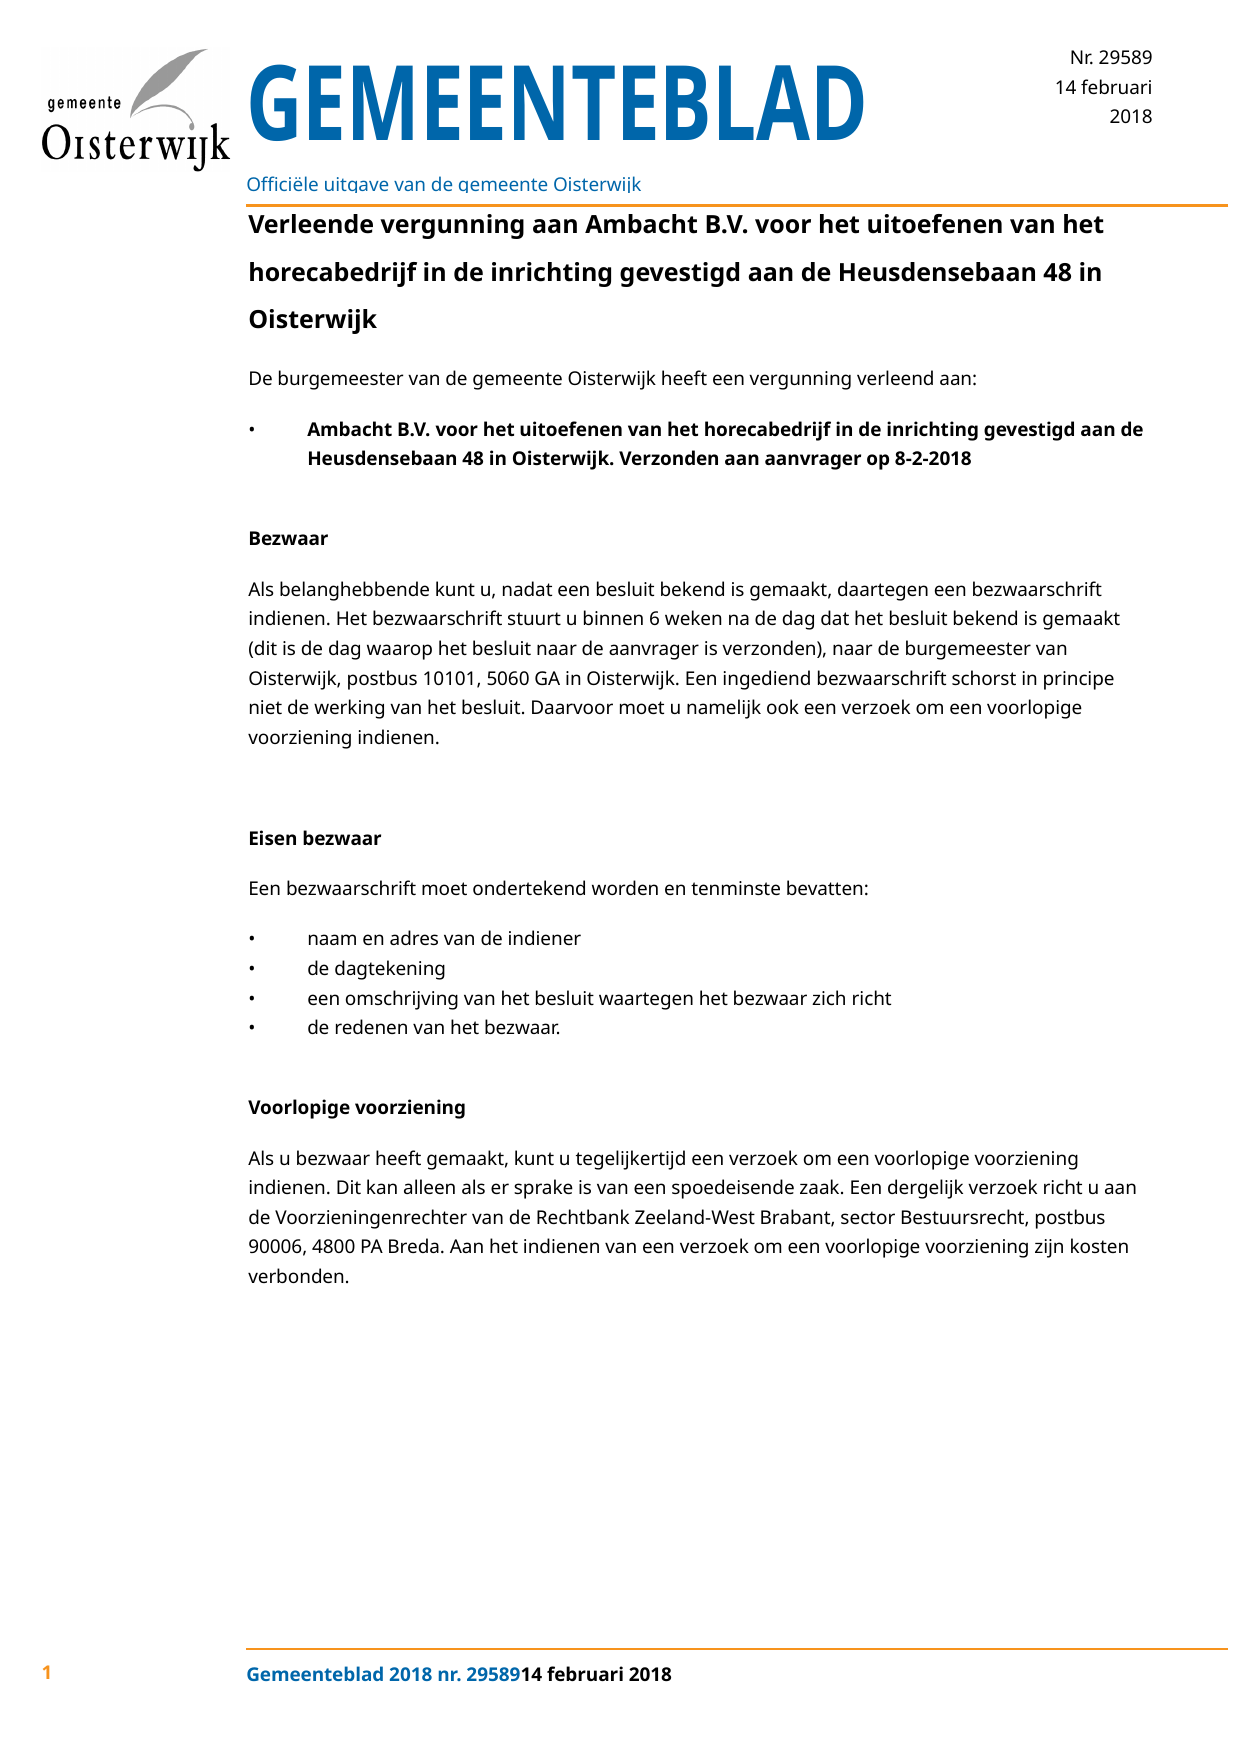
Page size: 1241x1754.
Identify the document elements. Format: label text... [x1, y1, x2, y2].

text Voorlopige voorziening [248, 1094, 1152, 1120]
text Bezwaar [248, 526, 1152, 551]
picture [41, 47, 231, 172]
text Als belanghebbende kunt u, nadat een besluit bekend is gemaakt, daartegen een bezwaarschrift indienen. Het bezwaarschrift stuurt u binnen 6 weken na de dag dat het besluit bekend is gemaakt (dit is de dag waarop het besluit naar de aanvrager is verzonden), naar de burgemeester van Oisterwijk, postbus 10101, 5060 GA in Oisterwijk. Een ingediend bezwaarschrift schorst in principe niet de werking van het besluit. Daarvoor moet u namelijk ook een verzoek om een voorlopige voorziening indienen. [248, 576, 1152, 749]
list Ambacht B.V. voor het uitoefenen van het horecabedrijf in de inrichting gevestigd aan de Heusdensebaan 48 in Oisterwijk. Verzonden aan aanvrager op 8-2-2018 [248, 416, 1152, 471]
text Eisen bezwaar [248, 825, 1152, 850]
list naam en adres van de indiener [248, 926, 1152, 951]
text Een bezwaarschrift moet ondertekend worden en tenminste bevatten: [248, 875, 1152, 901]
list de dagtekening [248, 955, 1152, 981]
list een omschrijving van het besluit waartegen het bezwaar zich richt [248, 985, 1152, 1010]
text Verleende vergunning aan Ambacht B.V. voor het uitoefenen van het horecabedrijf in de inrichting gevestigd aan de Heusdensebaan 48 in Oisterwijk [248, 207, 1152, 336]
text De burgemeester van de gemeente Oisterwijk heeft een vergunning verleend aan: [248, 366, 1152, 391]
text Als u bezwaar heeft gemaakt, kunt u tegelijkertijd een verzoek om een voorlopige voorziening indienen. Dit kan alleen als er sprake is van een spoedeisende zaak. Een dergelijk verzoek richt u aan de Voorzieningenrechter van de Rechtbank Zeeland-West Brabant, sector Bestuursrecht, postbus 90006, 4800 PA Breda. Aan het indienen van een verzoek om een voorlopige voorziening zijn kosten verbonden. [248, 1145, 1152, 1289]
list de redenen van het bezwaar. [248, 1014, 1152, 1040]
